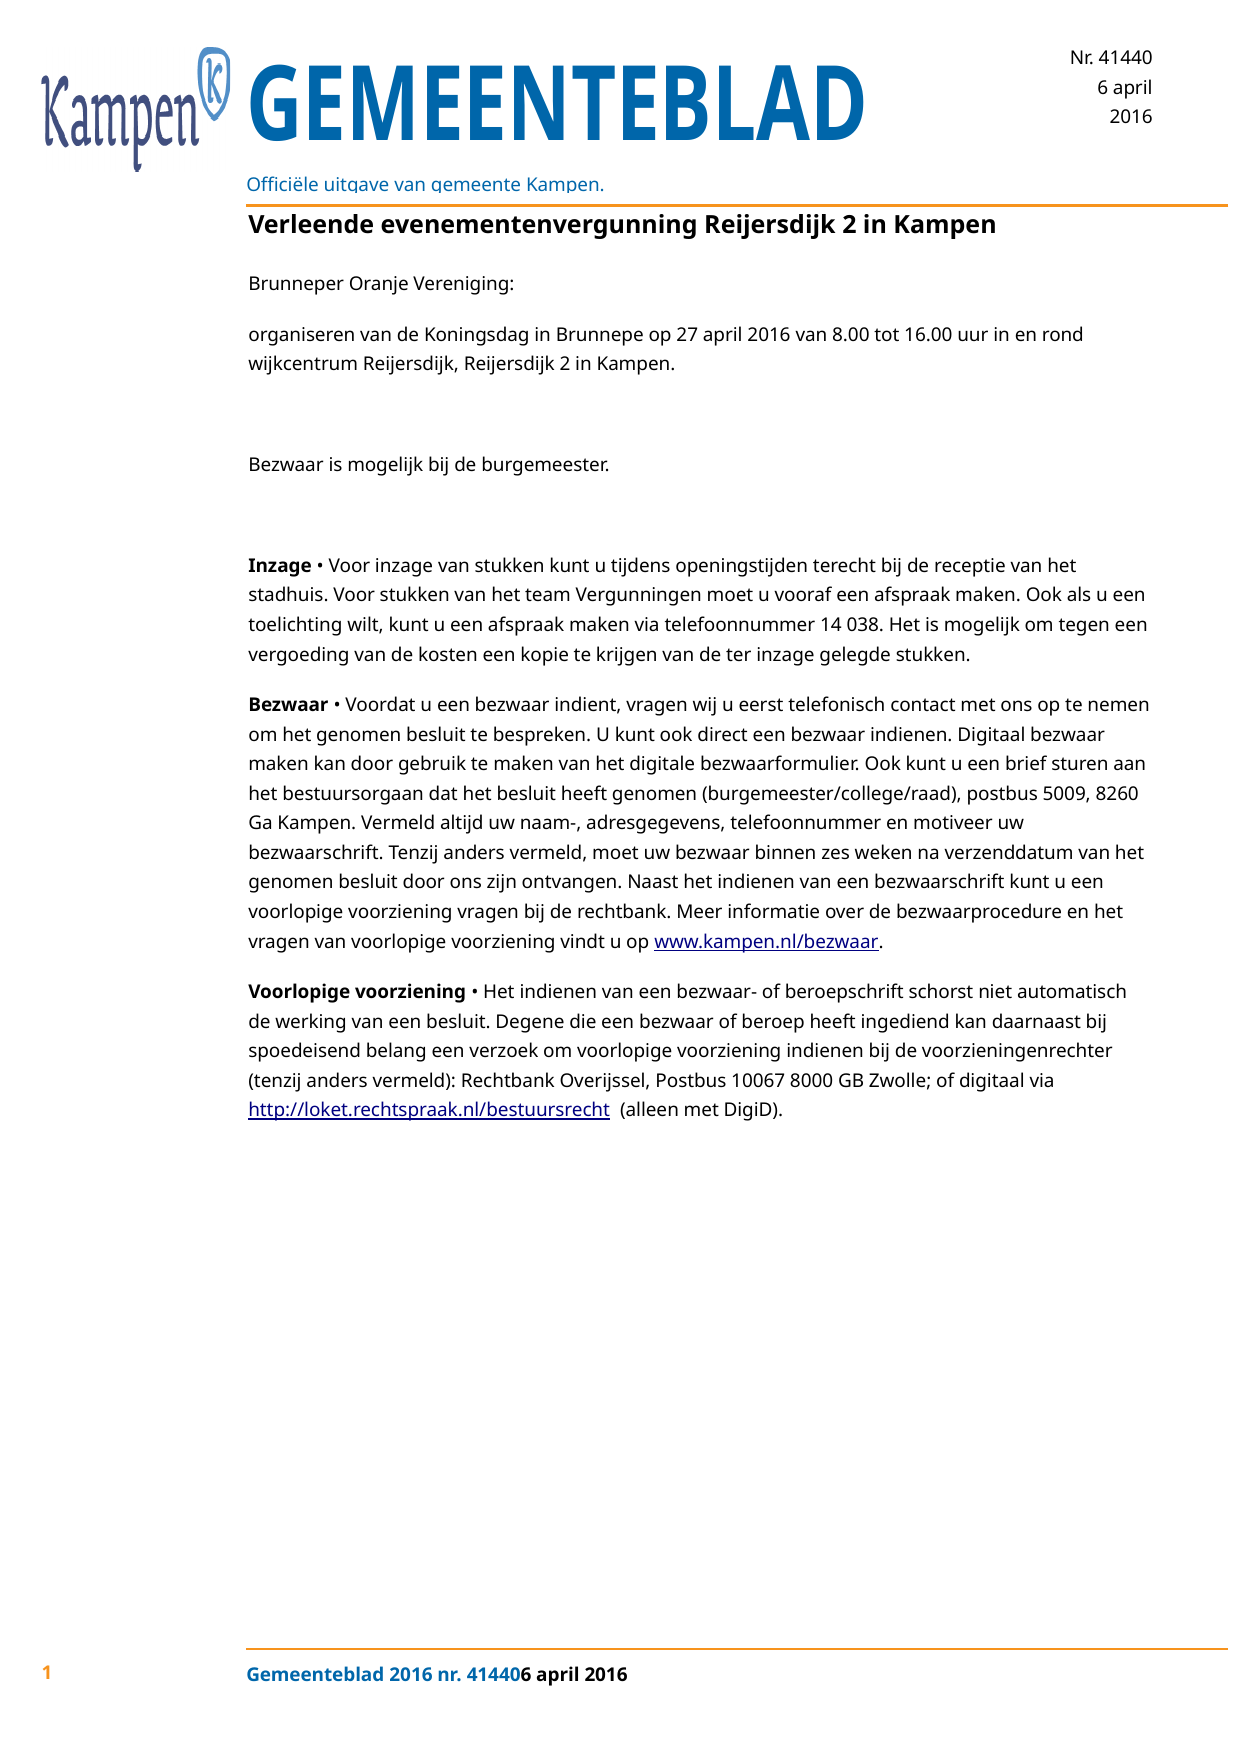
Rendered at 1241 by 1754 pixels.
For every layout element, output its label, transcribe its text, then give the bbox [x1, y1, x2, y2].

text Bezwaar is mogelijk bij de burgemeester. [248, 451, 1152, 477]
text Voorlopige voorziening • Het indienen van een bezwaar- of beroepschrift schorst niet automatisch de werking van een besluit. Degene die een bezwaar of beroep heeft ingediend kan daarnaast bij spoedeisend belang een verzoek om voorlopige voorziening indienen bij de voorzieningenrechter (tenzij anders vermeld): Rechtbank Overijssel, Postbus 10067 8000 GB Zwolle; of digitaal via http://loket.rechtspraak.nl/bestuursrecht (alleen met DigiD). [248, 978, 1152, 1122]
text Bezwaar • Voordat u een bezwaar indient, vragen wij u eerst telefonisch contact met ons op te nemen om het genomen besluit te bespreken. U kunt ook direct een bezwaar indienen. Digitaal bezwaar maken kan door gebruik te maken van het digitale bezwaarformulier. Ook kunt u een brief sturen aan het bestuursorgaan dat het besluit heeft genomen (burgemeester/college/raad), postbus 5009, 8260 Ga Kampen. Vermeld altijd uw naam-, adresgegevens, telefoonnummer en motiveer uw bezwaarschrift. Tenzij anders vermeld, moet uw bezwaar binnen zes weken na verzenddatum van het genomen besluit door ons zijn ontvangen. Naast het indienen van een bezwaarschrift kunt u een voorlopige voorziening vragen bij de rechtbank. Meer informatie over de bezwaarprocedure en het vragen van voorlopige voorziening vindt u op www.kampen.nl/bezwaar. [248, 691, 1152, 953]
text Verleende evenementenvergunning Reijersdijk 2 in Kampen [248, 207, 1152, 241]
picture [41, 47, 231, 172]
text Brunneper Oranje Vereniging: [248, 270, 1152, 296]
text Inzage • Voor inzage van stukken kunt u tijdens openingstijden terecht bij de receptie van het stadhuis. Voor stukken van het team Vergunningen moet u vooraf een afspraak maken. Ook als u een toelichting wilt, kunt u een afspraak maken via telefoonnummer 14 038. Het is mogelijk om tegen een vergoeding van de kosten een kopie te krijgen van de ter inzage gelegde stukken. [248, 552, 1152, 666]
text organiseren van de Koningsdag in Brunnepe op 27 april 2016 van 8.00 tot 16.00 uur in en rond wijkcentrum Reijersdijk, Reijersdijk 2 in Kampen. [248, 321, 1152, 376]
